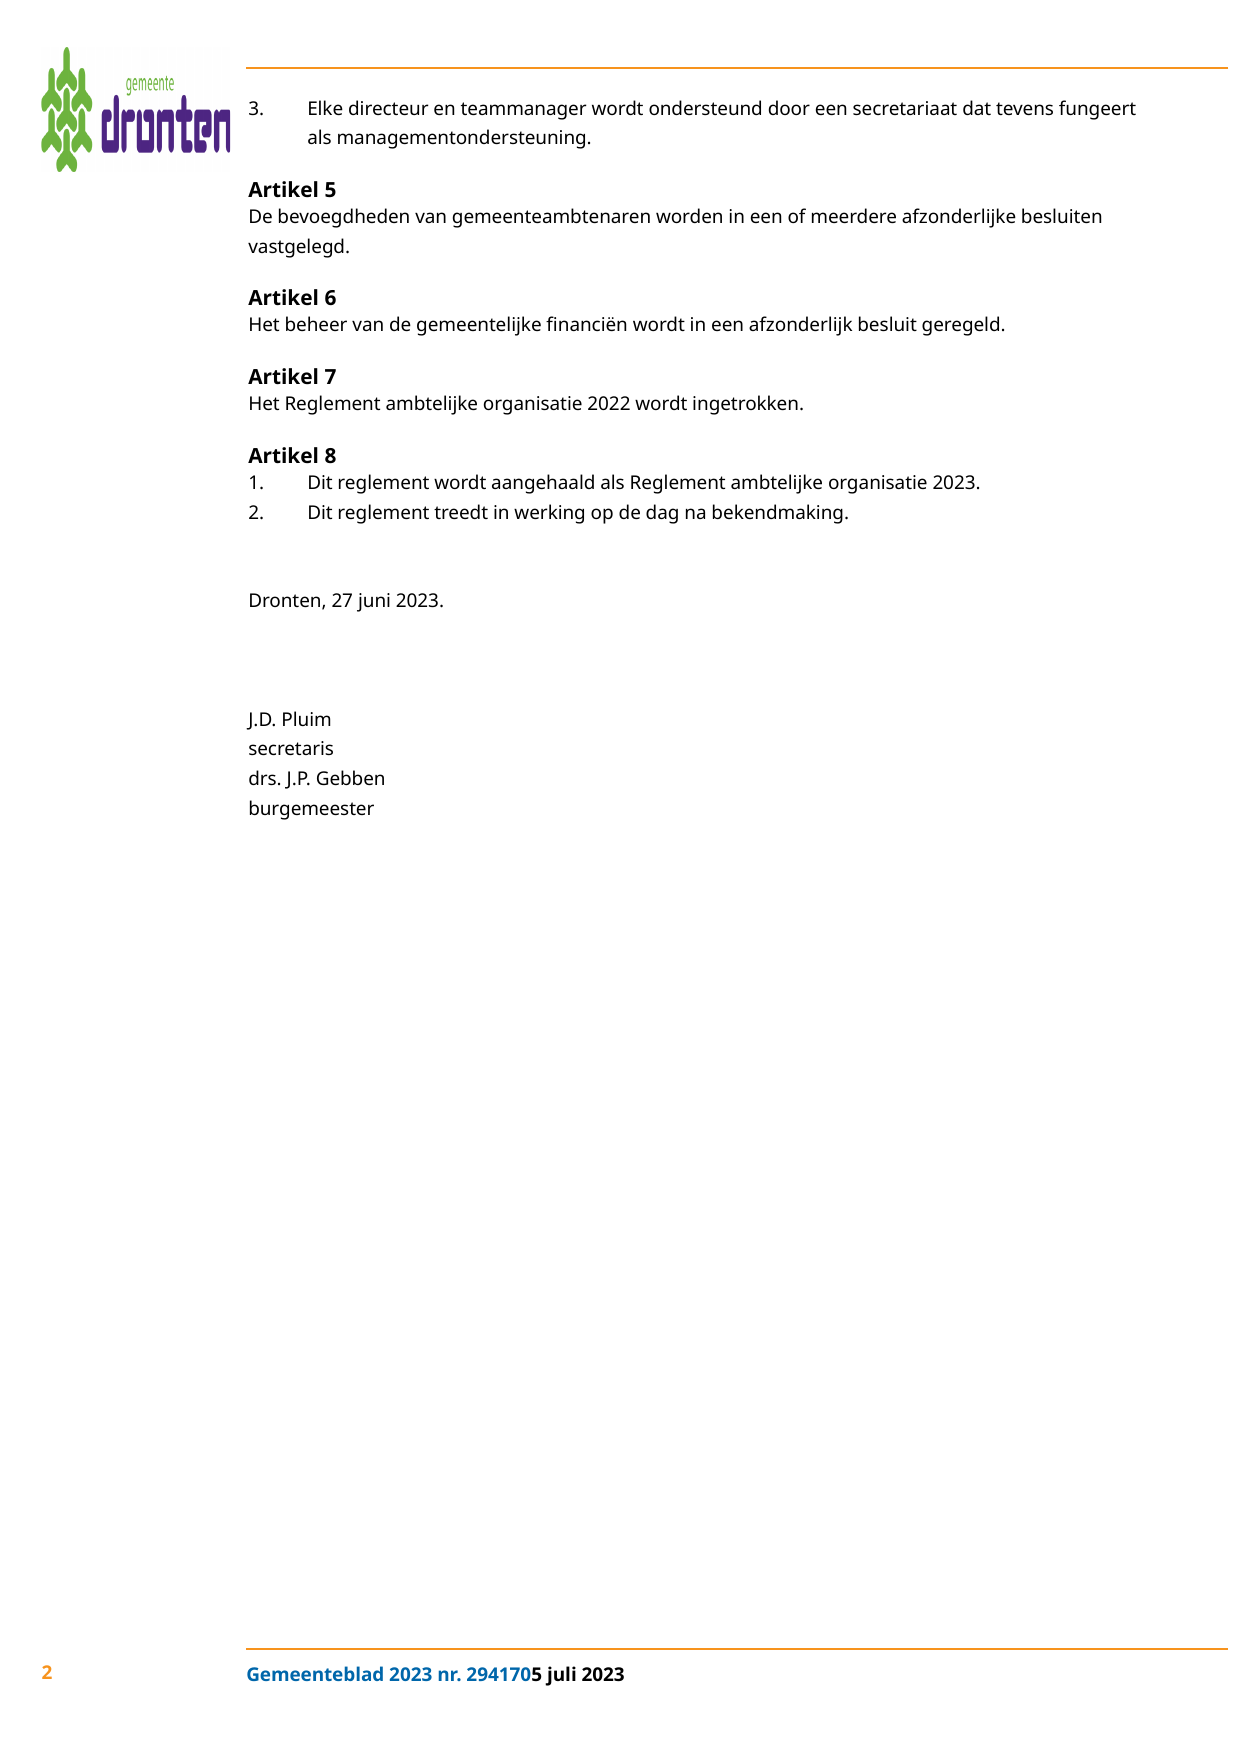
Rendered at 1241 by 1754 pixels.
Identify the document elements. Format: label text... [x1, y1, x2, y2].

list Elke directeur en teammanager wordt ondersteund door een secretariaat dat tevens fungeert als managementondersteuning. [248, 95, 1152, 150]
text secretaris [248, 736, 1152, 761]
list Dit reglement wordt aangehaald als Reglement ambtelijke organisatie 2023. [248, 469, 1152, 495]
text Artikel 6 [248, 283, 1152, 312]
text J.D. Pluim [248, 706, 1152, 732]
text Artikel 7 [248, 362, 1152, 391]
text Dronten, 27 juni 2023. [248, 588, 1152, 613]
text De bevoegdheden van gemeenteambtenaren worden in een of meerdere afzonderlijke besluiten vastgelegd. [248, 203, 1152, 258]
text Artikel 5 [248, 175, 1152, 203]
picture [41, 47, 231, 172]
text drs. J.P. Gebben [248, 765, 1152, 791]
text burgemeester [248, 795, 1152, 821]
text Het beheer van de gemeentelijke financiën wordt in een afzonderlijk besluit geregeld. [248, 312, 1152, 337]
text Artikel 8 [248, 441, 1152, 469]
text Het Reglement ambtelijke organisatie 2022 wordt ingetrokken. [248, 391, 1152, 416]
list Dit reglement treedt in werking op de dag na bekendmaking. [248, 499, 1152, 525]
